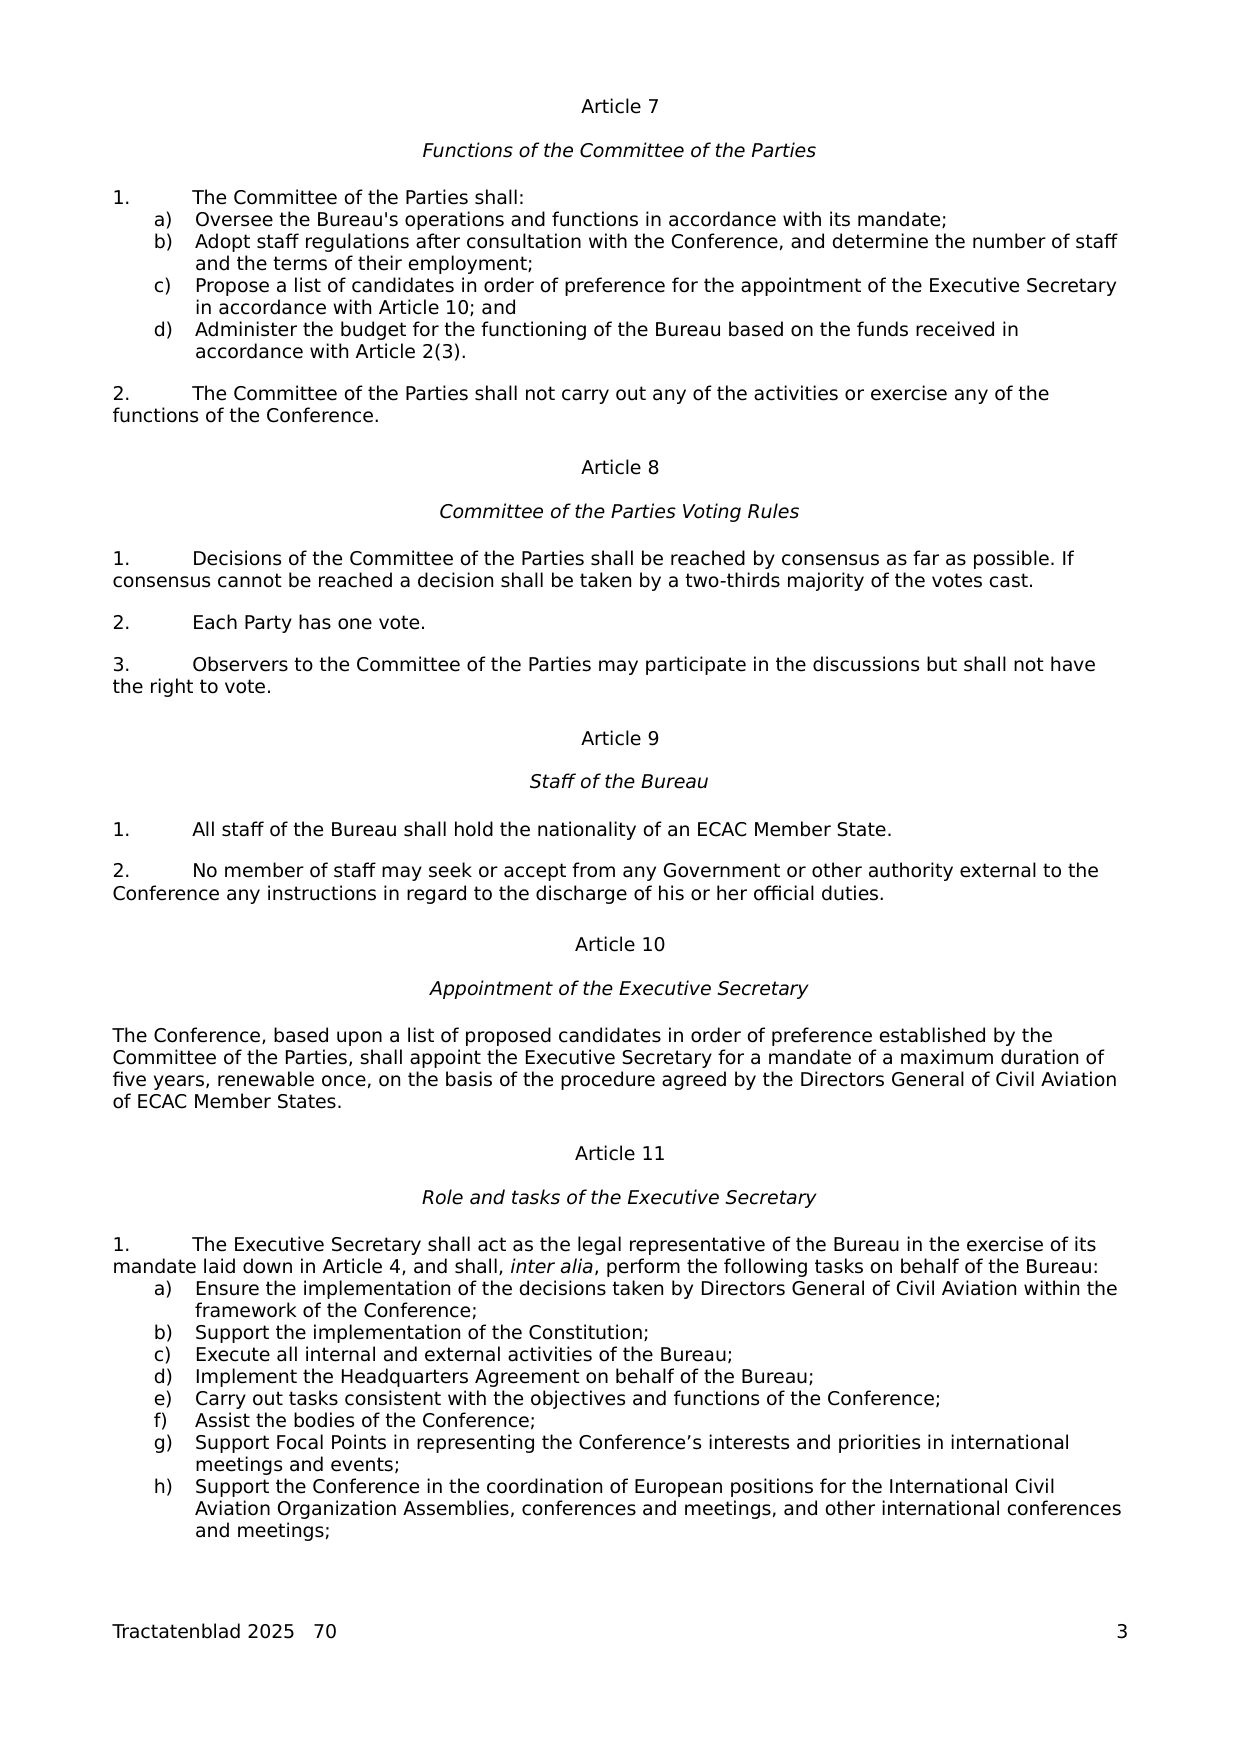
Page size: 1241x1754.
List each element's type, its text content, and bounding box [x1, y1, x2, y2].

text d) Implement the Headquarters Agreement on behalf of the Bureau; [153, 1366, 1128, 1388]
text The Conference, based upon a list of proposed candidates in order of preference established by the Committee of the Parties, shall appoint the Executive Secretary for a mandate of a maximum duration of five years, renewable once, on the basis of the procedure agreed by the Directors General of Civil Aviation of ECAC Member States. [112, 1025, 1128, 1113]
text 1. All staff of the Bureau shall hold the nationality of an ECAC Member State. [112, 818, 1128, 840]
text a) Ensure the implementation of the decisions taken by Directors General of Civil Aviation within the framework of the Conference; [153, 1278, 1128, 1322]
text h) Support the Conference in the coordination of European positions for the International Civil Aviation Organization Assemblies, conferences and meetings, and other international conferences and meetings; [153, 1476, 1128, 1542]
text 2. Each Party has one vote. [112, 612, 1128, 633]
text 3. Observers to the Committee of the Parties may participate in the discussions but shall not have the right to vote. [112, 653, 1128, 697]
text 1. The Committee of the Parties shall: [112, 187, 1128, 209]
subtitle Article 8 Committee of the Parties Voting Rules [112, 457, 1128, 523]
text c) Propose a list of candidates in order of preference for the appointment of the Executive Secretary in accordance with Article 10; and [153, 275, 1128, 319]
subtitle Article 10 Appointment of the Executive Secretary [112, 934, 1128, 1000]
text d) Administer the budget for the functioning of the Bureau based on the funds received in accordance with Article 2(3). [153, 319, 1128, 363]
text 2. No member of staff may seek or accept from any Government or other authority external to the Conference any instructions in regard to the discharge of his or her official duties. [112, 860, 1128, 904]
text b) Support the implementation of the Constitution; [153, 1322, 1128, 1344]
text b) Adopt staff regulations after consultation with the Conference, and determine the number of staff and the terms of their employment; [153, 231, 1128, 275]
text 2. The Committee of the Parties shall not carry out any of the activities or exercise any of the functions of the Conference. [112, 383, 1128, 427]
text f) Assist the bodies of the Conference; [153, 1410, 1128, 1432]
text 1. The Executive Secretary shall act as the legal representative of the Bureau in the exercise of its mandate laid down in Article 4, and shall, inter alia, perform the following tasks on behalf of the Bureau: [112, 1234, 1128, 1278]
text 1. Decisions of the Committee of the Parties shall be reached by consensus as far as possible. If consensus cannot be reached a decision shall be taken by a two-thirds majority of the votes cast. [112, 548, 1128, 592]
text a) Oversee the Bureau's operations and functions in accordance with its mandate; [153, 209, 1128, 231]
text e) Carry out tasks consistent with the objectives and functions of the Conference; [153, 1388, 1128, 1410]
subtitle Article 9 Staff of the Bureau [112, 727, 1128, 793]
text g) Support Focal Points in representing the Conference’s interests and priorities in international meetings and events; [153, 1432, 1128, 1476]
subtitle Article 11 Role and tasks of the Executive Secretary [112, 1143, 1128, 1209]
text c) Execute all internal and external activities of the Bureau; [153, 1344, 1128, 1366]
subtitle Article 7 Functions of the Committee of the Parties [112, 96, 1128, 162]
